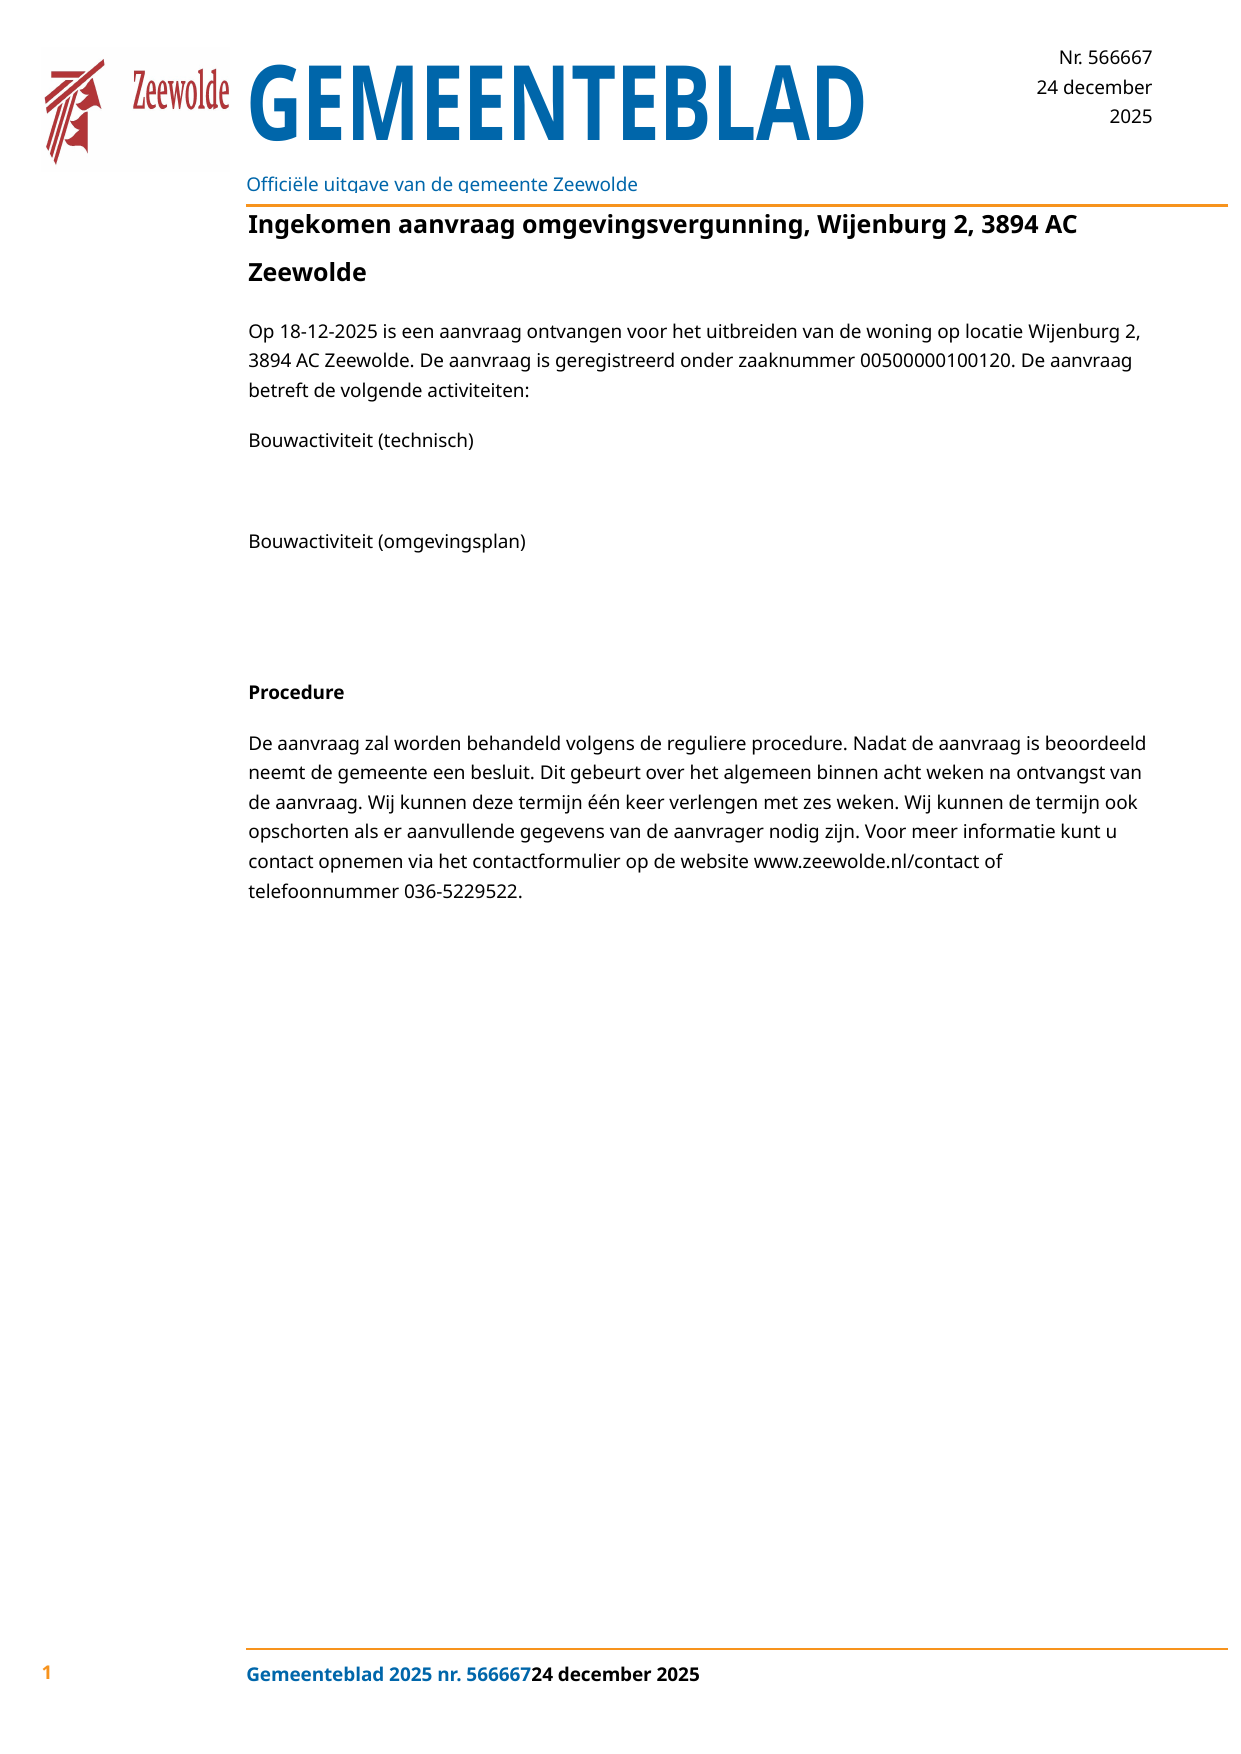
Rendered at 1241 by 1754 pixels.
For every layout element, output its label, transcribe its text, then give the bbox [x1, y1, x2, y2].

text Bouwactiviteit (technisch) [248, 427, 1152, 453]
text Op 18-12-2025 is een aanvraag ontvangen voor het uitbreiden van de woning op locatie Wijenburg 2, 3894 AC Zeewolde. De aanvraag is geregistreerd onder zaaknummer 00500000100120. De aanvraag betreft de volgende activiteiten: [248, 318, 1152, 403]
text De aanvraag zal worden behandeld volgens de reguliere procedure. Nadat de aanvraag is beoordeeld neemt de gemeente een besluit. Dit gebeurt over het algemeen binnen acht weken na ontvangst van de aanvraag. Wij kunnen deze termijn één keer verlengen met zes weken. Wij kunnen de termijn ook opschorten als er aanvullende gegevens van de aanvrager nodig zijn. Voor meer informatie kunt u contact opnemen via het contactformulier op de website www.zeewolde.nl/contact of telefoonnummer 036-5229522. [248, 730, 1152, 904]
picture [41, 47, 231, 172]
text Procedure [248, 679, 1152, 705]
text Ingekomen aanvraag omgevingsvergunning, Wijenburg 2, 3894 AC Zeewolde [248, 207, 1152, 288]
text Bouwactiviteit (omgevingsplan) [248, 528, 1152, 554]
